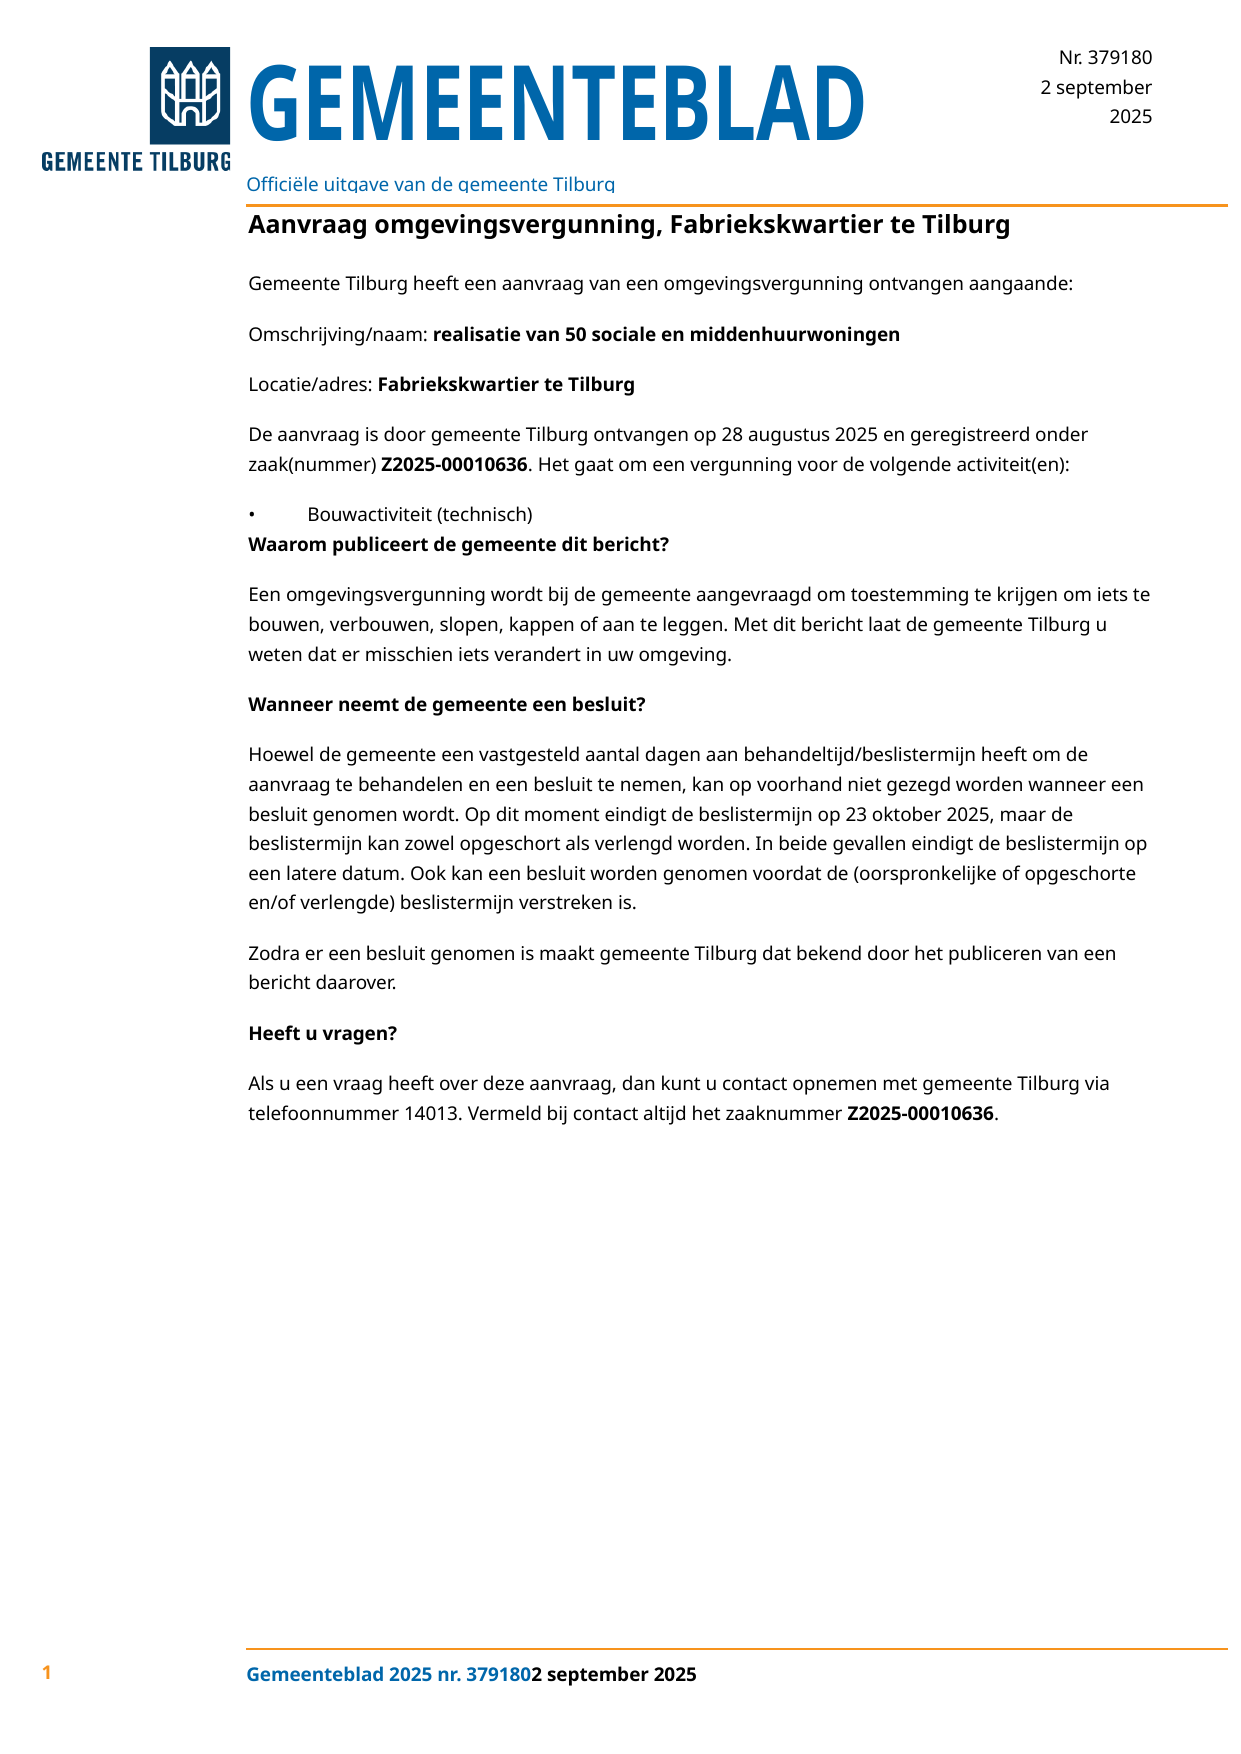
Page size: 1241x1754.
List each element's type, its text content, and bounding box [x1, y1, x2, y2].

text Zodra er een besluit genomen is maakt gemeente Tilburg dat bekend door het publiceren van een bericht daarover. [248, 940, 1152, 995]
text Wanneer neemt de gemeente een besluit? [248, 691, 1152, 717]
text Heeft u vragen? [248, 1020, 1152, 1046]
picture [41, 47, 231, 172]
text Waarom publiceert de gemeente dit bericht? [248, 531, 1152, 557]
text Omschrijving/naam: realisatie van 50 sociale en middenhuurwoningen [248, 321, 1152, 346]
list Bouwactiviteit (technisch) [248, 502, 1152, 527]
text Een omgevingsvergunning wordt bij de gemeente aangevraagd om toestemming te krijgen om iets te bouwen, verbouwen, slopen, kappen of aan te leggen. Met dit bericht laat de gemeente Tilburg u weten dat er misschien iets verandert in uw omgeving. [248, 582, 1152, 666]
text De aanvraag is door gemeente Tilburg ontvangen op 28 augustus 2025 en geregistreerd onder zaak(nummer) Z2025-00010636. Het gaat om een vergunning voor de volgende activiteit(en): [248, 422, 1152, 477]
text Als u een vraag heeft over deze aanvraag, dan kunt u contact opnemen met gemeente Tilburg via telefoonnummer 14013. Vermeld bij contact altijd het zaaknummer Z2025-00010636. [248, 1070, 1152, 1126]
text Gemeente Tilburg heeft een aanvraag van een omgevingsvergunning ontvangen aangaande: [248, 270, 1152, 296]
text Aanvraag omgevingsvergunning, Fabriekskwartier te Tilburg [248, 207, 1152, 241]
text Locatie/adres: Fabriekskwartier te Tilburg [248, 371, 1152, 397]
text Hoewel de gemeente een vastgesteld aantal dagen aan behandeltijd/beslistermijn heeft om de aanvraag te behandelen en een besluit te nemen, kan op voorhand niet gezegd worden wanneer een besluit genomen wordt. Op dit moment eindigt de beslistermijn op 23 oktober 2025, maar de beslistermijn kan zowel opgeschort als verlengd worden. In beide gevallen eindigt de beslistermijn op een latere datum. Ook kan een besluit worden genomen voordat de (oorspronkelijke of opgeschorte en/of verlengde) beslistermijn verstreken is. [248, 742, 1152, 915]
